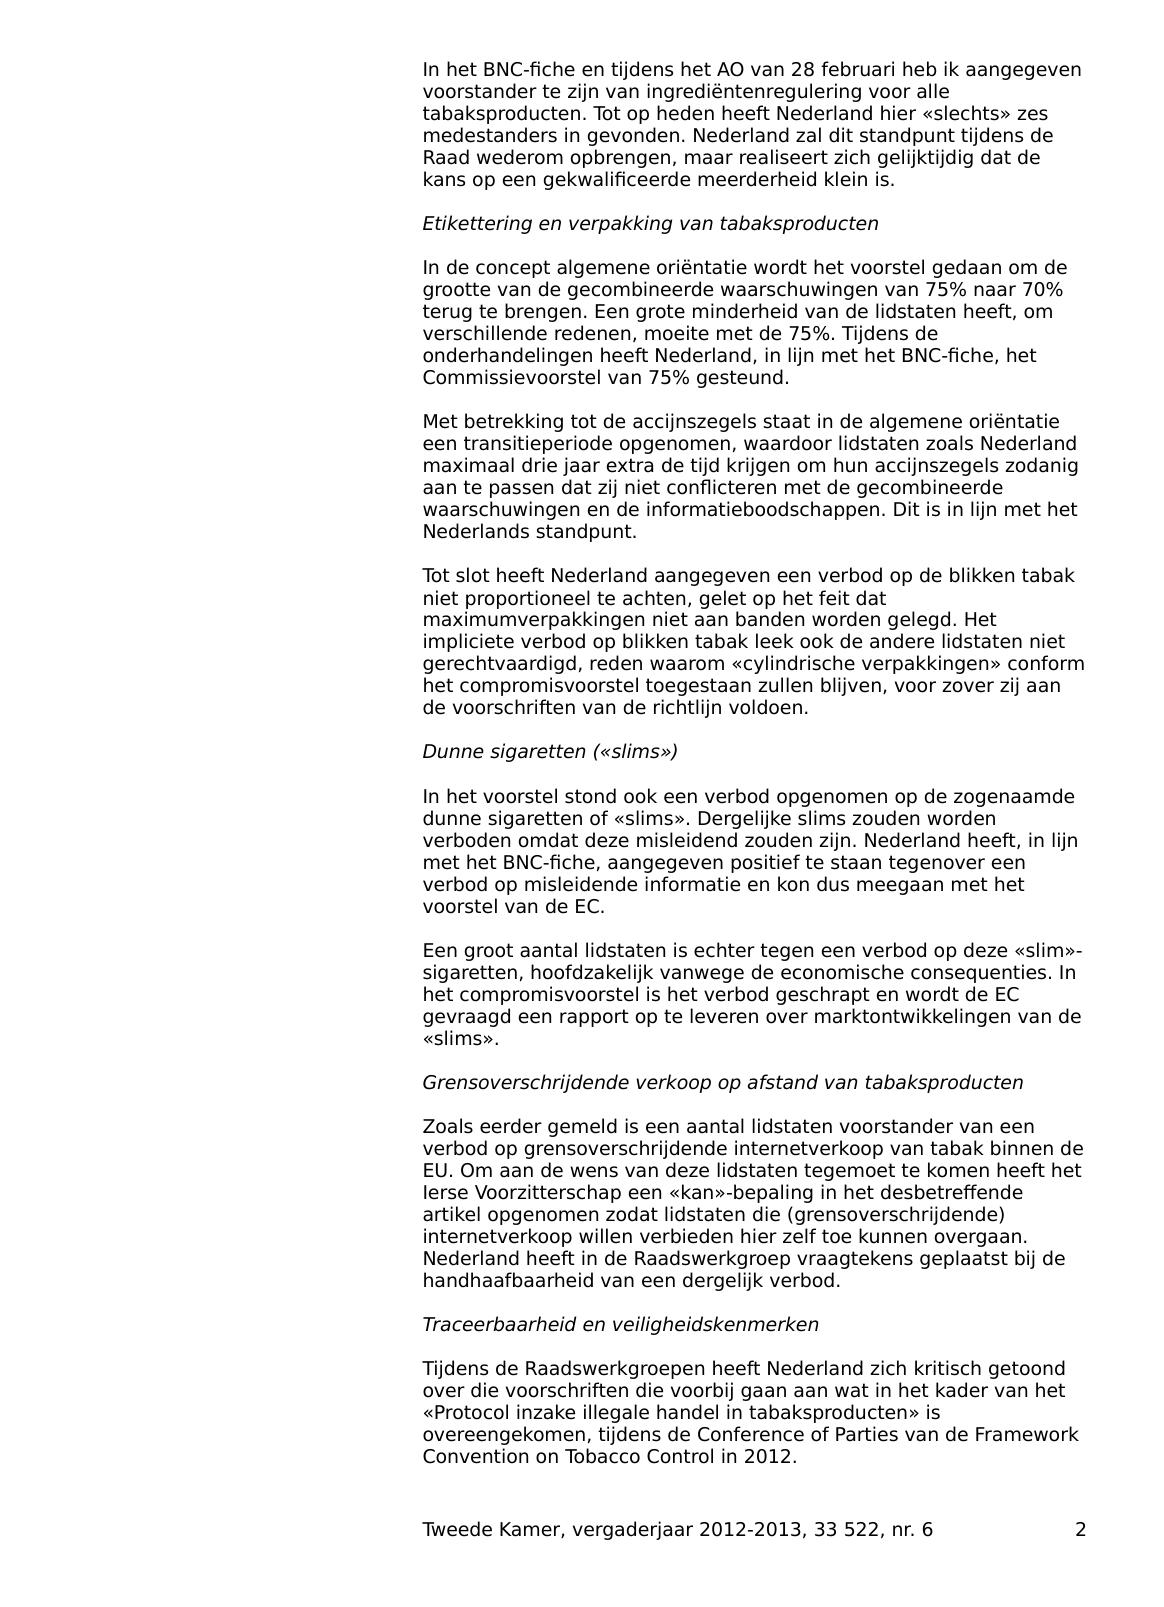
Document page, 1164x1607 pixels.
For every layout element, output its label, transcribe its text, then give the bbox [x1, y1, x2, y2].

text Een groot aantal lidstaten is echter tegen een verbod op deze «slim»-sigaretten, hoofdzakelijk vanwege de economische consequenties. In het compromisvoorstel is het verbod geschrapt en wordt de EC gevraagd een rapport op te leveren over marktontwikkelingen van de «slims». [422, 940, 1087, 1049]
subtitle Grensoverschrijdende verkoop op afstand van tabaksproducten [422, 1072, 1087, 1094]
subtitle Etikettering en verpakking van tabaksproducten [422, 213, 1087, 235]
text In het BNC-fiche en tijdens het AO van 28 februari heb ik aangegeven voorstander te zijn van ingrediëntenregulering voor alle tabaksproducten. Tot op heden heeft Nederland hier «slechts» zes medestanders in gevonden. Nederland zal dit standpunt tijdens de Raad wederom opbrengen, maar realiseert zich gelijktijdig dat de kans op een gekwalificeerde meerderheid klein is. [422, 59, 1087, 191]
text In het voorstel stond ook een verbod opgenomen op de zogenaamde dunne sigaretten of «slims». Dergelijke slims zouden worden verboden omdat deze misleidend zouden zijn. Nederland heeft, in lijn met het BNC-fiche, aangegeven positief te staan tegenover een verbod op misleidende informatie en kon dus meegaan met het voorstel van de EC. [422, 786, 1087, 917]
subtitle Traceerbaarheid en veiligheidskenmerken [422, 1314, 1087, 1336]
text Zoals eerder gemeld is een aantal lidstaten voorstander van een verbod op grensoverschrijdende internetverkoop van tabak binnen de EU. Om aan de wens van deze lidstaten tegemoet te komen heeft het Ierse Voorzitterschap een «kan»-bepaling in het desbetreffende artikel opgenomen zodat lidstaten die (grensoverschrijdende) internetverkoop willen verbieden hier zelf toe kunnen overgaan. [422, 1116, 1087, 1248]
text Tot slot heeft Nederland aangegeven een verbod op de blikken tabak niet proportioneel te achten, gelet op het feit dat maximumverpakkingen niet aan banden worden gelegd. Het impliciete verbod op blikken tabak leek ook de andere lidstaten niet gerechtvaardigd, reden waarom «cylindrische verpakkingen» conform het compromisvoorstel toegestaan zullen blijven, voor zover zij aan de voorschriften van de richtlijn voldoen. [422, 565, 1087, 719]
subtitle Dunne sigaretten («slims») [422, 741, 1087, 763]
text Met betrekking tot de accijnszegels staat in de algemene oriëntatie een transitieperiode opgenomen, waardoor lidstaten zoals Nederland maximaal drie jaar extra de tijd krijgen om hun accijnszegels zodanig aan te passen dat zij niet conflicteren met de gecombineerde waarschuwingen en de informatieboodschappen. Dit is in lijn met het Nederlands standpunt. [422, 411, 1087, 543]
text Tijdens de Raadswerkgroepen heeft Nederland zich kritisch getoond over die voorschriften die voorbij gaan aan wat in het kader van het «Protocol inzake illegale handel in tabaksproducten» is overeengekomen, tijdens de Conference of Parties van de Framework Convention on Tobacco Control in 2012. [422, 1358, 1087, 1468]
text In de concept algemene oriëntatie wordt het voorstel gedaan om de grootte van de gecombineerde waarschuwingen van 75% naar 70% terug te brengen. Een grote minderheid van de lidstaten heeft, om verschillende redenen, moeite met de 75%. Tijdens de onderhandelingen heeft Nederland, in lijn met het BNC-fiche, het Commissievoorstel van 75% gesteund. [422, 257, 1087, 389]
text Nederland heeft in de Raadswerkgroep vraagtekens geplaatst bij de handhaafbaarheid van een dergelijk verbod. [422, 1248, 1087, 1292]
